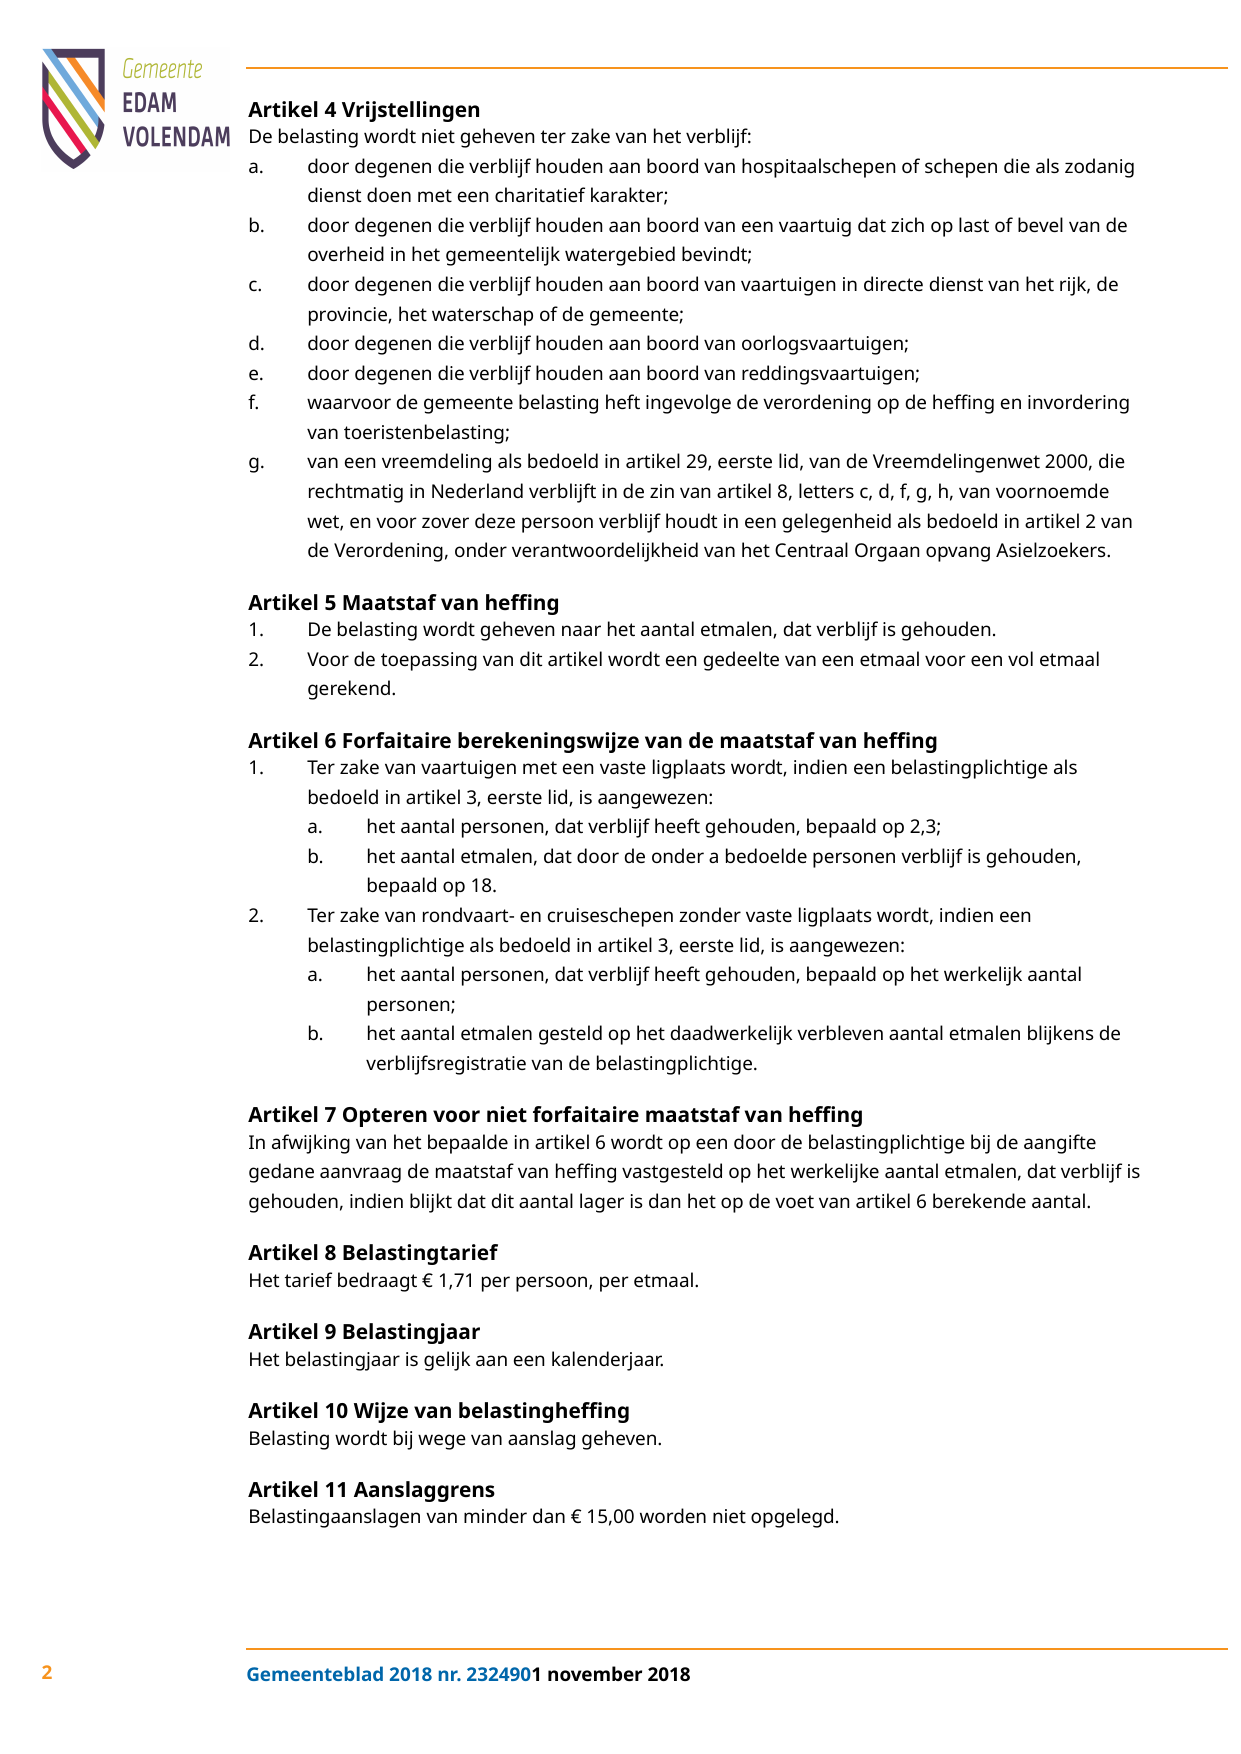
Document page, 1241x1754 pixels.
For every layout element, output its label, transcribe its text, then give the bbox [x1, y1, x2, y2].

text Artikel 5 Maatstaf van heffing [248, 588, 1152, 616]
list Voor de toepassing van dit artikel wordt een gedeelte van een etmaal voor een vol etmaal gerekend. [248, 646, 1152, 701]
picture [41, 47, 231, 172]
text Artikel 6 Forfaitaire berekeningswijze van de maatstaf van heffing [248, 726, 1152, 754]
list door degenen die verblijf houden aan boord van reddingsvaartuigen; [248, 360, 1152, 386]
text Belastingaanslagen van minder dan € 15,00 worden niet opgelegd. [248, 1503, 1152, 1529]
list door degenen die verblijf houden aan boord van vaartuigen in directe dienst van het rijk, de provincie, het waterschap of de gemeente; [248, 271, 1152, 326]
text Het belastingjaar is gelijk aan een kalenderjaar. [248, 1346, 1152, 1372]
list Ter zake van vaartuigen met een vaste ligplaats wordt, indien een belastingplichtige als bedoeld in artikel 3, eerste lid, is aangewezen: [248, 754, 1152, 809]
list De belasting wordt geheven naar het aantal etmalen, dat verblijf is gehouden. [248, 616, 1152, 642]
text Artikel 8 Belastingtarief [248, 1238, 1152, 1267]
list waarvoor de gemeente belasting heft ingevolge de verordening op de heffing en invordering van toeristenbelasting; [248, 389, 1152, 445]
text Artikel 10 Wijze van belastingheffing [248, 1396, 1152, 1425]
list het aantal personen, dat verblijf heeft gehouden, bepaald op 2,3; [307, 813, 1152, 839]
text Belasting wordt bij wege van aanslag geheven. [248, 1425, 1152, 1450]
text De belasting wordt niet geheven ter zake van het verblijf: [248, 123, 1152, 149]
text Artikel 11 Aanslaggrens [248, 1475, 1152, 1503]
list door degenen die verblijf houden aan boord van hospitaalschepen of schepen die als zodanig dienst doen met een charitatief karakter; [248, 153, 1152, 208]
list door degenen die verblijf houden aan boord van oorlogsvaartuigen; [248, 330, 1152, 356]
list het aantal personen, dat verblijf heeft gehouden, bepaald op het werkelijk aantal personen; [307, 961, 1152, 1017]
text Artikel 4 Vrijstellingen [248, 95, 1152, 123]
text Het tarief bedraagt € 1,71 per persoon, per etmaal. [248, 1267, 1152, 1293]
list van een vreemdeling als bedoeld in artikel 29, eerste lid, van de Vreemdelingenwet 2000, die rechtmatig in Nederland verblijft in de zin van artikel 8, letters c, d, f, g, h, van voornoemde wet, en voor zover deze persoon verblijf houdt in een gelegenheid als bedoeld in artikel 2 van de Verordening, onder verantwoordelijkheid van het Centraal Orgaan opvang Asielzoekers. [248, 449, 1152, 563]
text Artikel 7 Opteren voor niet forfaitaire maatstaf van heffing [248, 1101, 1152, 1129]
list door degenen die verblijf houden aan boord van een vaartuig dat zich op last of bevel van de overheid in het gemeentelijk watergebied bevindt; [248, 212, 1152, 267]
list het aantal etmalen gesteld op het daadwerkelijk verbleven aantal etmalen blijkens de verblijfsregistratie van de belastingplichtige. [307, 1021, 1152, 1076]
text In afwijking van het bepaalde in artikel 6 wordt op een door de belastingplichtige bij de aangifte gedane aanvraag de maatstaf van heffing vastgesteld op het werkelijke aantal etmalen, dat verblijf is gehouden, indien blijkt dat dit aantal lager is dan het op de voet van artikel 6 berekende aantal. [248, 1129, 1152, 1214]
text Artikel 9 Belastingjaar [248, 1317, 1152, 1346]
list Ter zake van rondvaart- en cruiseschepen zonder vaste ligplaats wordt, indien een belastingplichtige als bedoeld in artikel 3, eerste lid, is aangewezen: [248, 902, 1152, 957]
list het aantal etmalen, dat door de onder a bedoelde personen verblijf is gehouden, bepaald op 18. [307, 843, 1152, 898]
